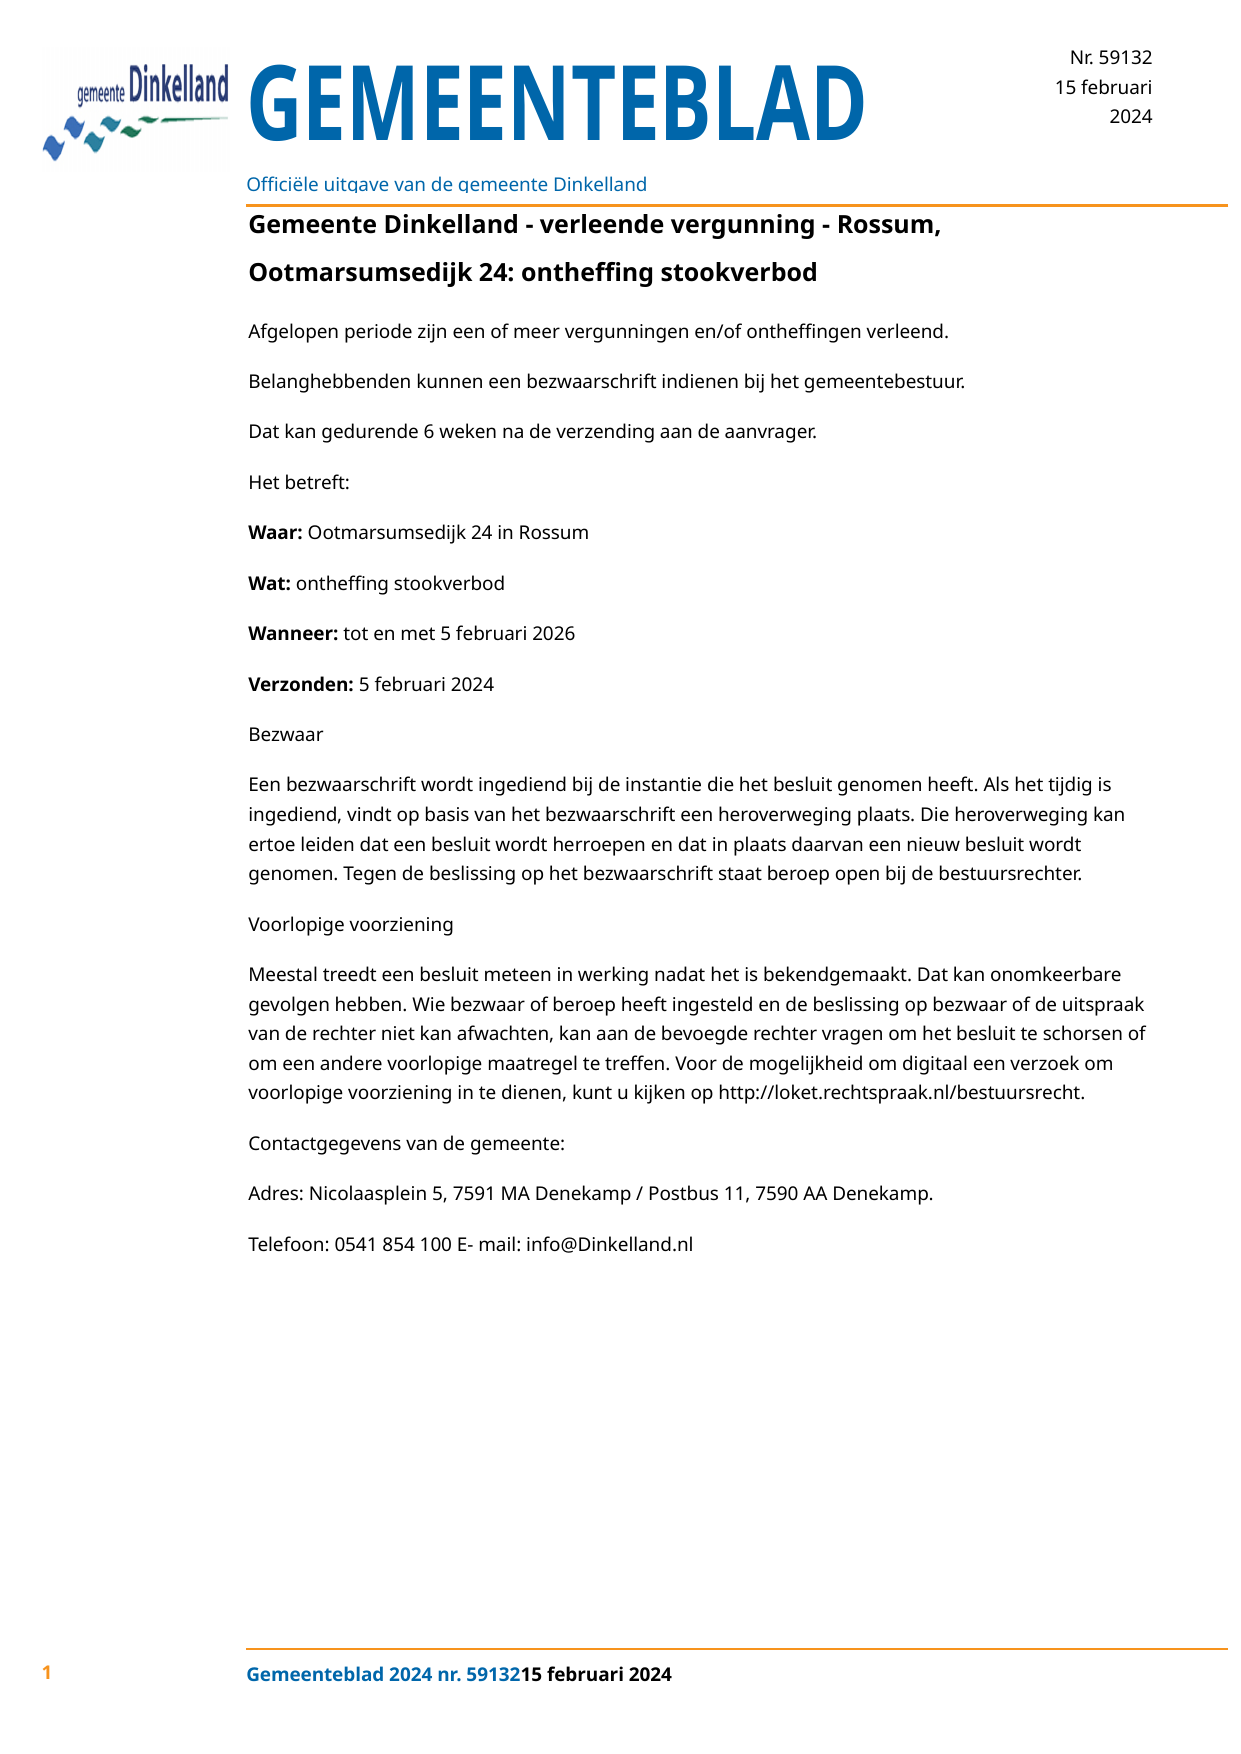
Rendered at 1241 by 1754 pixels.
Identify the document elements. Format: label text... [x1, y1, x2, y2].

text Belanghebbenden kunnen een bezwaarschrift indienen bij het gemeentebestuur. [248, 368, 1152, 394]
text Voorlopige voorziening [248, 911, 1152, 937]
text Meestal treedt een besluit meteen in werking nadat het is bekendgemaakt. Dat kan onomkeerbare gevolgen hebben. Wie bezwaar of beroep heeft ingesteld en de beslissing op bezwaar of de uitspraak van de rechter niet kan afwachten, kan aan de bevoegde rechter vragen om het besluit te schorsen of om een andere voorlopige maatregel te treffen. Voor de mogelijkheid om digitaal een verzoek om voorlopige voorziening in te dienen, kunt u kijken op http://loket.rechtspraak.nl/bestuursrecht. [248, 961, 1152, 1105]
text Waar: Ootmarsumsedijk 24 in Rossum [248, 519, 1152, 545]
text Afgelopen periode zijn een of meer vergunningen en/of ontheffingen verleend. [248, 318, 1152, 344]
text Adres: Nicolaasplein 5, 7591 MA Denekamp / Postbus 11, 7590 AA Denekamp. [248, 1180, 1152, 1206]
text Het betreft: [248, 469, 1152, 495]
text Telefoon: 0541 854 100 E- mail: info@Dinkelland.nl [248, 1231, 1152, 1257]
text Wat: ontheffing stookverbod [248, 570, 1152, 596]
text Dat kan gedurende 6 weken na de verzending aan de aanvrager. [248, 419, 1152, 444]
text Gemeente Dinkelland - verleende vergunning - Rossum, Ootmarsumsedijk 24: ontheffing stookverbod [248, 207, 1152, 288]
text Wanneer: tot en met 5 februari 2026 [248, 620, 1152, 646]
text Een bezwaarschrift wordt ingediend bij de instantie die het besluit genomen heeft. Als het tijdig is ingediend, vindt op basis van het bezwaarschrift een heroverweging plaats. Die heroverweging kan ertoe leiden dat een besluit wordt herroepen en dat in plaats daarvan een nieuw besluit wordt genomen. Tegen de beslissing op het bezwaarschrift staat beroep open bij de bestuursrechter. [248, 772, 1152, 886]
text Bezwaar [248, 721, 1152, 747]
text Contactgegevens van de gemeente: [248, 1130, 1152, 1156]
text Verzonden: 5 februari 2024 [248, 671, 1152, 697]
picture [41, 47, 231, 172]
